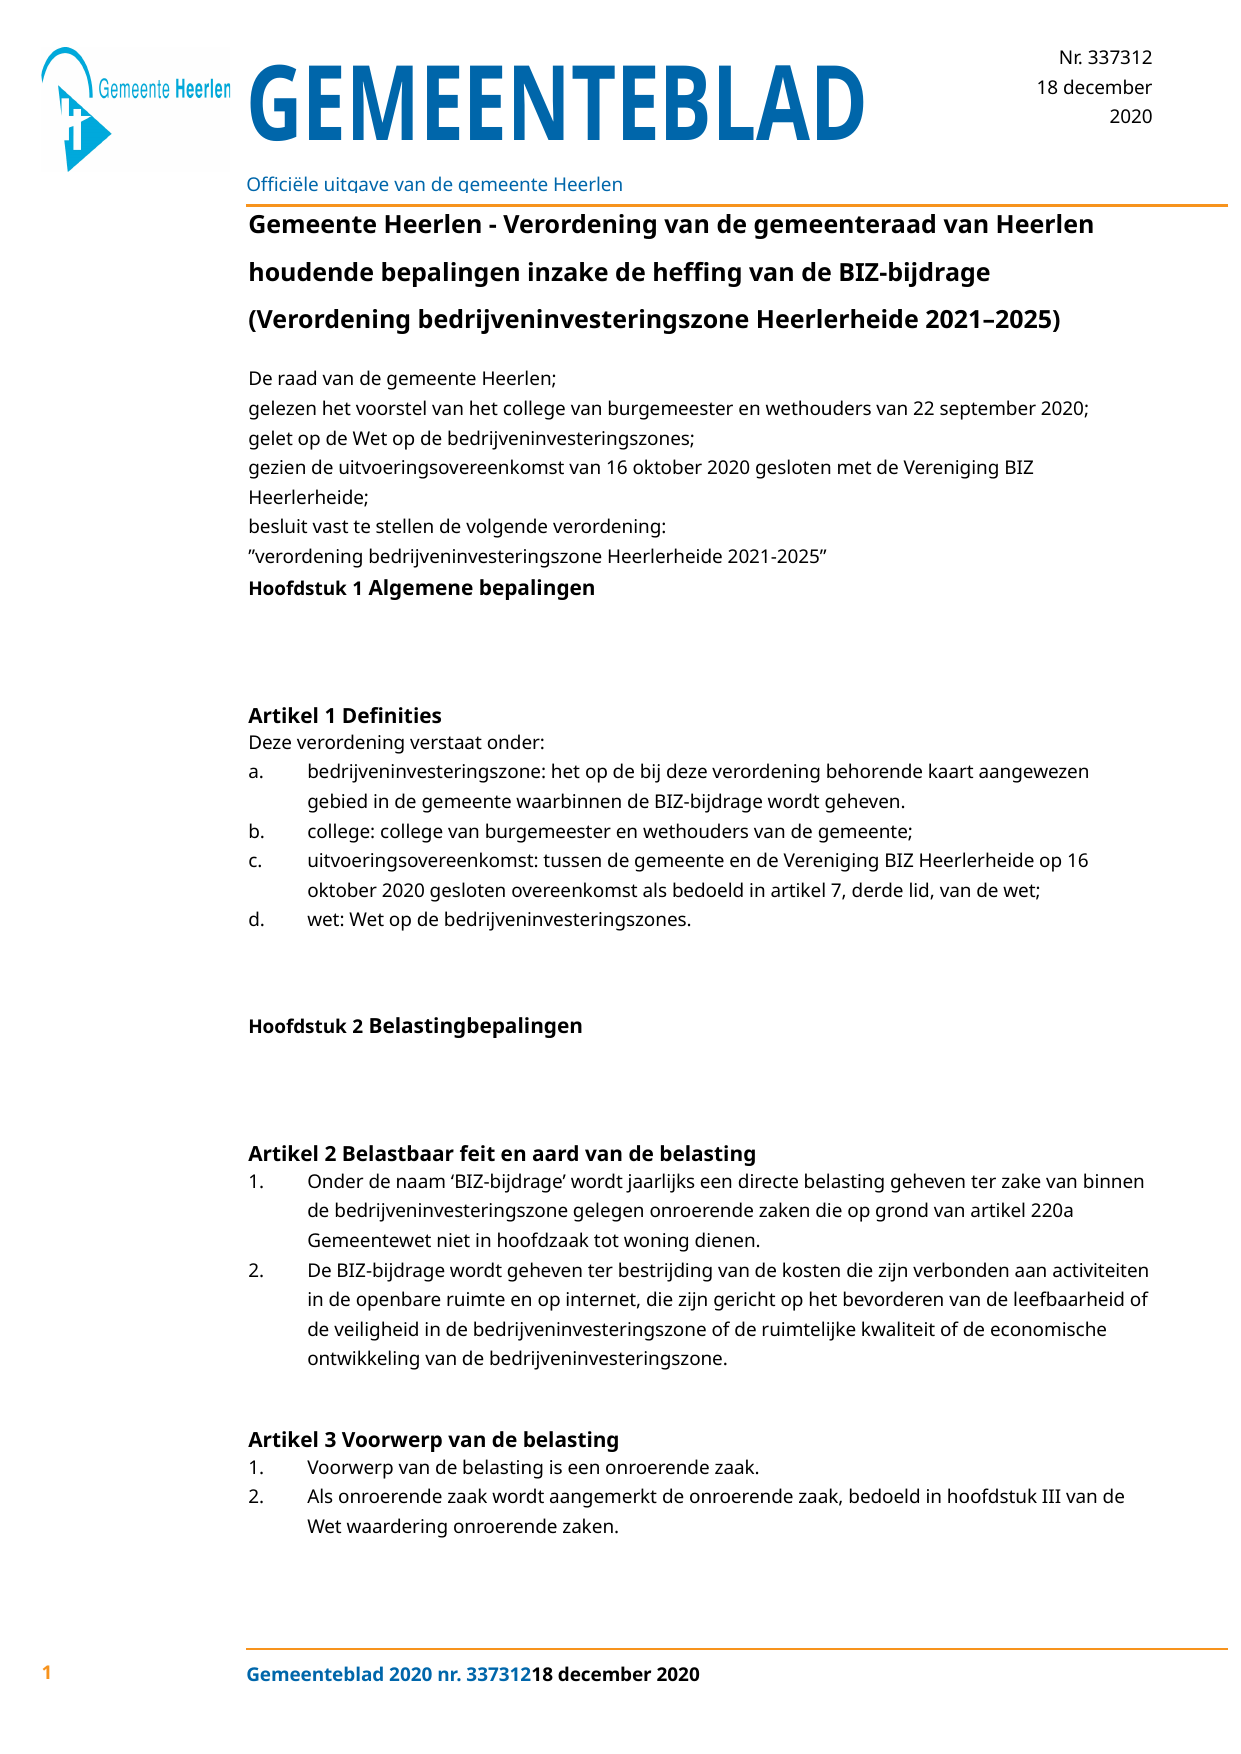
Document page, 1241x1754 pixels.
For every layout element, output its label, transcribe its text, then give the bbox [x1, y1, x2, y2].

list college: college van burgemeester en wethouders van de gemeente; [248, 818, 1152, 844]
list bedrijveninvesteringszone: het op de bij deze verordening behorende kaart aangewezen gebied in de gemeente waarbinnen de BIZ-bijdrage wordt geheven. [248, 759, 1152, 814]
text De raad van de gemeente Heerlen; [248, 366, 1152, 391]
text ”verordening bedrijveninvesteringszone Heerlerheide 2021-2025” [248, 543, 1152, 569]
text gelezen het voorstel van het college van burgemeester en wethouders van 22 september 2020; [248, 395, 1152, 421]
text besluit vast te stellen de volgende verordening: [248, 513, 1152, 539]
text Artikel 1 Definities [248, 701, 1152, 729]
picture [41, 47, 59, 70]
text Artikel 2 Belastbaar feit en aard van de belasting [248, 1139, 1152, 1168]
text Hoofdstuk 2 Belastingbepalingen [248, 1011, 1152, 1040]
list wet: Wet op de bedrijveninvesteringszones. [248, 907, 1152, 932]
text gelet op de Wet op de bedrijveninvesteringszones; [248, 425, 1152, 450]
text Gemeente Heerlen - Verordening van de gemeenteraad van Heerlen houdende bepalingen inzake de heffing van de BIZ-bijdrage (Verordening bedrijveninvesteringszone Heerlerheide 2021–2025) [248, 207, 1152, 336]
text Deze verordening verstaat onder: [248, 729, 1152, 755]
text gezien de uitvoeringsovereenkomst van 16 oktober 2020 gesloten met de Vereniging BIZ Heerlerheide; [248, 454, 1152, 509]
list uitvoeringsovereenkomst: tussen de gemeente en de Vereniging BIZ Heerlerheide op 16 oktober 2020 gesloten overeenkomst als bedoeld in artikel 7, derde lid, van de wet; [248, 847, 1152, 903]
text Artikel 3 Voorwerp van de belasting [248, 1426, 1152, 1454]
list De BIZ-bijdrage wordt geheven ter bestrijding van de kosten die zijn verbonden aan activiteiten in de openbare ruimte en op internet, die zijn gericht op het bevorderen van de leefbaarheid of de veiligheid in de bedrijveninvesteringszone of de ruimtelijke kwaliteit of de economische ontwikkeling van de bedrijveninvesteringszone. [248, 1257, 1152, 1371]
text Hoofdstuk 1 Algemene bepalingen [248, 573, 1152, 601]
list Als onroerende zaak wordt aangemerkt de onroerende zaak, bedoeld in hoofdstuk III van de Wet waardering onroerende zaken. [248, 1483, 1152, 1539]
list Voorwerp van de belasting is een onroerende zaak. [248, 1454, 1152, 1480]
list Onder de naam ‘BIZ-bijdrage’ wordt jaarlijks een directe belasting geheven ter zake van binnen de bedrijveninvesteringszone gelegen onroerende zaken die op grond van artikel 220a Gemeentewet niet in hoofdzaak tot woning dienen. [248, 1168, 1152, 1253]
picture [41, 47, 231, 172]
